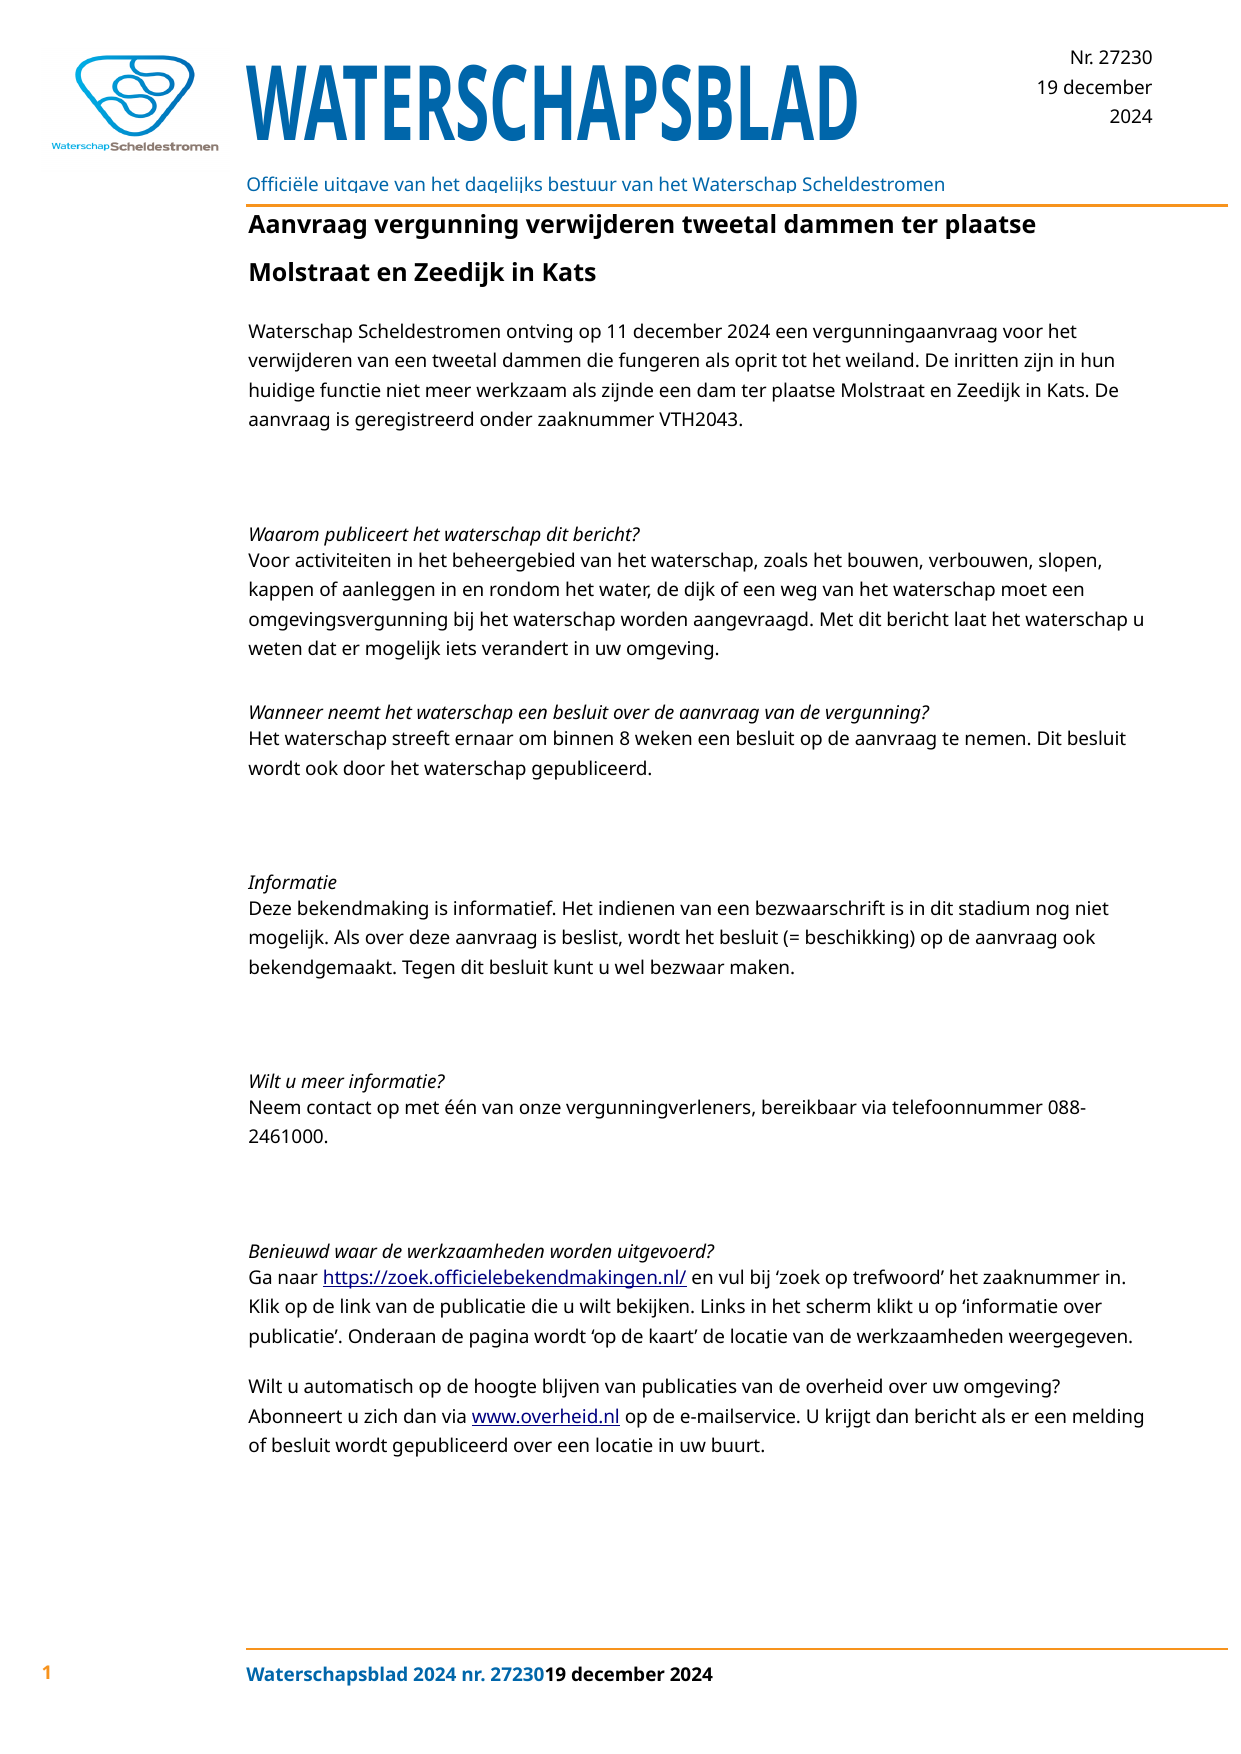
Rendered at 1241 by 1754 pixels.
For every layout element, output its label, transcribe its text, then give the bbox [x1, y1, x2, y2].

text Ga naar https://zoek.officielebekendmakingen.nl/ en vul bij ‘zoek op trefwoord’ het zaaknummer in. Klik op de link van de publicatie die u wilt bekijken. Links in het scherm klikt u op ‘informatie over publicatie’. Onderaan de pagina wordt ‘op de kaart’ de locatie van de werkzaamheden weergegeven. [248, 1264, 1152, 1349]
text Informatie [248, 869, 1152, 895]
text Voor activiteiten in het beheergebied van het waterschap, zoals het bouwen, verbouwen, slopen, kappen of aanleggen in en rondom het water, de dijk of een weg van het waterschap moet een omgevingsvergunning bij het waterschap worden aangevraagd. Met dit bericht laat het waterschap u weten dat er mogelijk iets verandert in uw omgeving. [248, 547, 1152, 661]
text Wanneer neemt het waterschap een besluit over de aanvraag van de vergunning? [248, 699, 1152, 725]
text Deze bekendmaking is informatief. Het indienen van een bezwaarschrift is in dit stadium nog niet mogelijk. Als over deze aanvraag is beslist, wordt het besluit (= beschikking) op de aanvraag ook bekendgemaakt. Tegen dit besluit kunt u wel bezwaar maken. [248, 895, 1152, 980]
text Aanvraag vergunning verwijderen tweetal dammen ter plaatse Molstraat en Zeedijk in Kats [248, 207, 1152, 288]
text Benieuwd waar de werkzaamheden worden uitgevoerd? [248, 1238, 1152, 1264]
text Wilt u automatisch op de hoogte blijven van publicaties van de overheid over uw omgeving? Abonneert u zich dan via www.overheid.nl op de e-mailservice. U krijgt dan bericht als er een melding of besluit wordt gepubliceerd over een locatie in uw buurt. [248, 1373, 1152, 1458]
text Neem contact op met één van onze vergunningverleners, bereikbaar via telefoonnummer 088-2461000. [248, 1094, 1152, 1149]
text Waarom publiceert het waterschap dit bericht? [248, 521, 1152, 547]
text Het waterschap streeft ernaar om binnen 8 weken een besluit op de aanvraag te nemen. Dit besluit wordt ook door het waterschap gepubliceerd. [248, 725, 1152, 781]
text Waterschap Scheldestromen ontving op 11 december 2024 een vergunningaanvraag voor het verwijderen van een tweetal dammen die fungeren als oprit tot het weiland. De inritten zijn in hun huidige functie niet meer werkzaam als zijnde een dam ter plaatse Molstraat en Zeedijk in Kats. De aanvraag is geregistreerd onder zaaknummer VTH2043. [248, 318, 1152, 432]
text Wilt u meer informatie? [248, 1068, 1152, 1094]
picture [41, 47, 231, 172]
